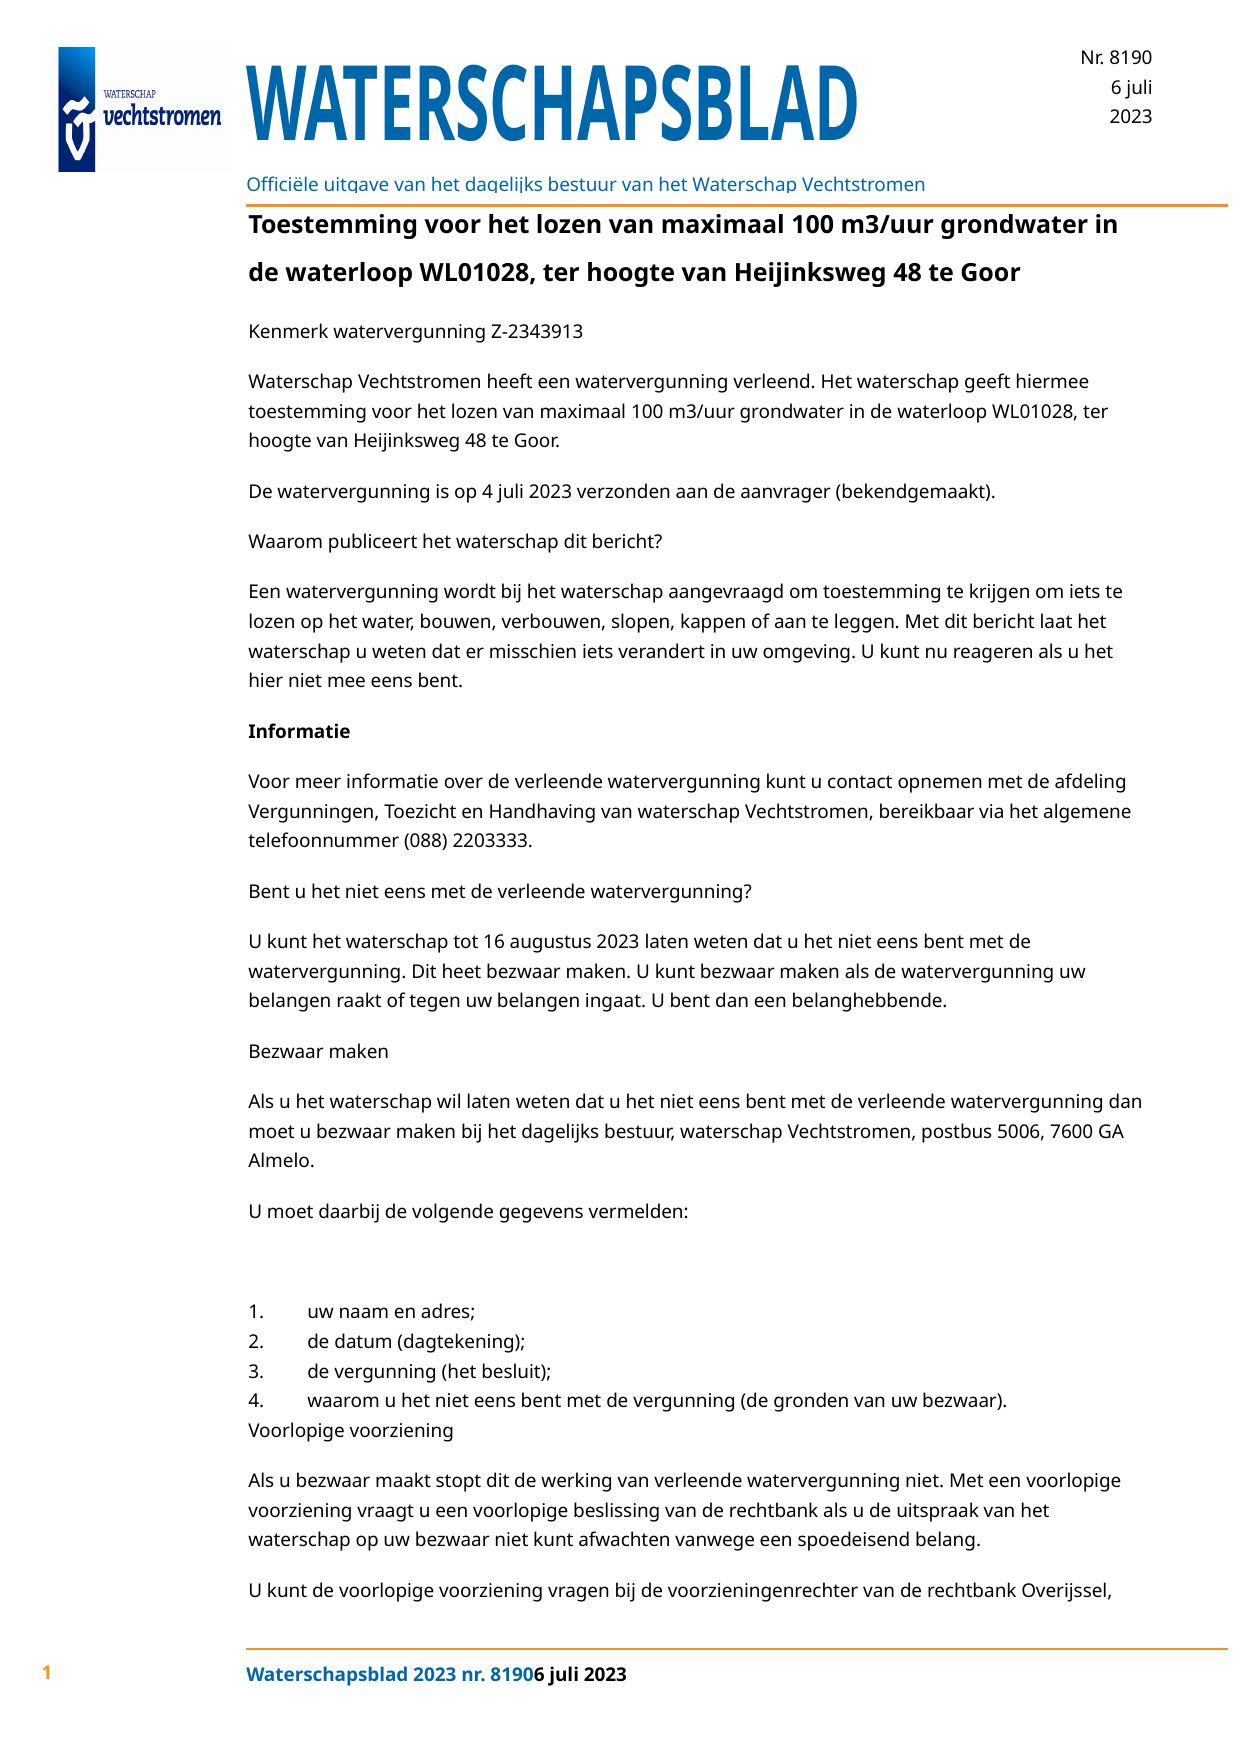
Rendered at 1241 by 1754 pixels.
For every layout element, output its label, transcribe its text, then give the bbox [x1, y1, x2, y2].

text Voorlopige voorziening [248, 1417, 1152, 1443]
text Als u het waterschap wil laten weten dat u het niet eens bent met de verleende watervergunning dan moet u bezwaar maken bij het dagelijks bestuur, waterschap Vechtstromen, postbus 5006, 7600 GA Almelo. [248, 1088, 1152, 1173]
text Kenmerk watervergunning Z-2343913 [248, 318, 1152, 344]
text U moet daarbij de volgende gegevens vermelden: [248, 1198, 1152, 1224]
text Voor meer informatie over de verleende watervergunning kunt u contact opnemen met de afdeling Vergunningen, Toezicht en Handhaving van waterschap Vechtstromen, bereikbaar via het algemene telefoonnummer (088) 2203333. [248, 768, 1152, 853]
list de vergunning (het besluit); [248, 1358, 1152, 1384]
text U kunt de voorlopige voorziening vragen bij de voorzieningenrechter van de rechtbank Overijssel, [248, 1577, 1152, 1603]
text Bezwaar maken [248, 1038, 1152, 1064]
text Bent u het niet eens met de verleende watervergunning? [248, 878, 1152, 904]
list uw naam en adres; [248, 1299, 1152, 1324]
text U kunt het waterschap tot 16 augustus 2023 laten weten dat u het niet eens bent met de watervergunning. Dit heet bezwaar maken. U kunt bezwaar maken als de watervergunning uw belangen raakt of tegen uw belangen ingaat. U bent dan een belanghebbende. [248, 928, 1152, 1013]
text Informatie [248, 718, 1152, 744]
list waarom u het niet eens bent met de vergunning (de gronden van uw bezwaar). [248, 1387, 1152, 1413]
text Waarom publiceert het waterschap dit bericht? [248, 528, 1152, 554]
text Als u bezwaar maakt stopt dit de werking van verleende watervergunning niet. Met een voorlopige voorziening vraagt u een voorlopige beslissing van de rechtbank als u de uitspraak van het waterschap op uw bezwaar niet kunt afwachten vanwege een spoedeisend belang. [248, 1467, 1152, 1552]
text De watervergunning is op 4 juli 2023 verzonden aan de aanvrager (bekendgemaakt). [248, 478, 1152, 504]
list de datum (dagtekening); [248, 1328, 1152, 1354]
text Een watervergunning wordt bij het waterschap aangevraagd om toestemming te krijgen om iets te lozen op het water, bouwen, verbouwen, slopen, kappen of aan te leggen. Met dit bericht laat het waterschap u weten dat er misschien iets verandert in uw omgeving. U kunt nu reageren als u het hier niet mee eens bent. [248, 579, 1152, 693]
text Toestemming voor het lozen van maximaal 100 m3/uur grondwater in de waterloop WL01028, ter hoogte van Heijinksweg 48 te Goor [248, 207, 1152, 288]
text Waterschap Vechtstromen heeft een watervergunning verleend. Het waterschap geeft hiermee toestemming voor het lozen van maximaal 100 m3/uur grondwater in de waterloop WL01028, ter hoogte van Heijinksweg 48 te Goor. [248, 368, 1152, 453]
picture [41, 47, 231, 172]
